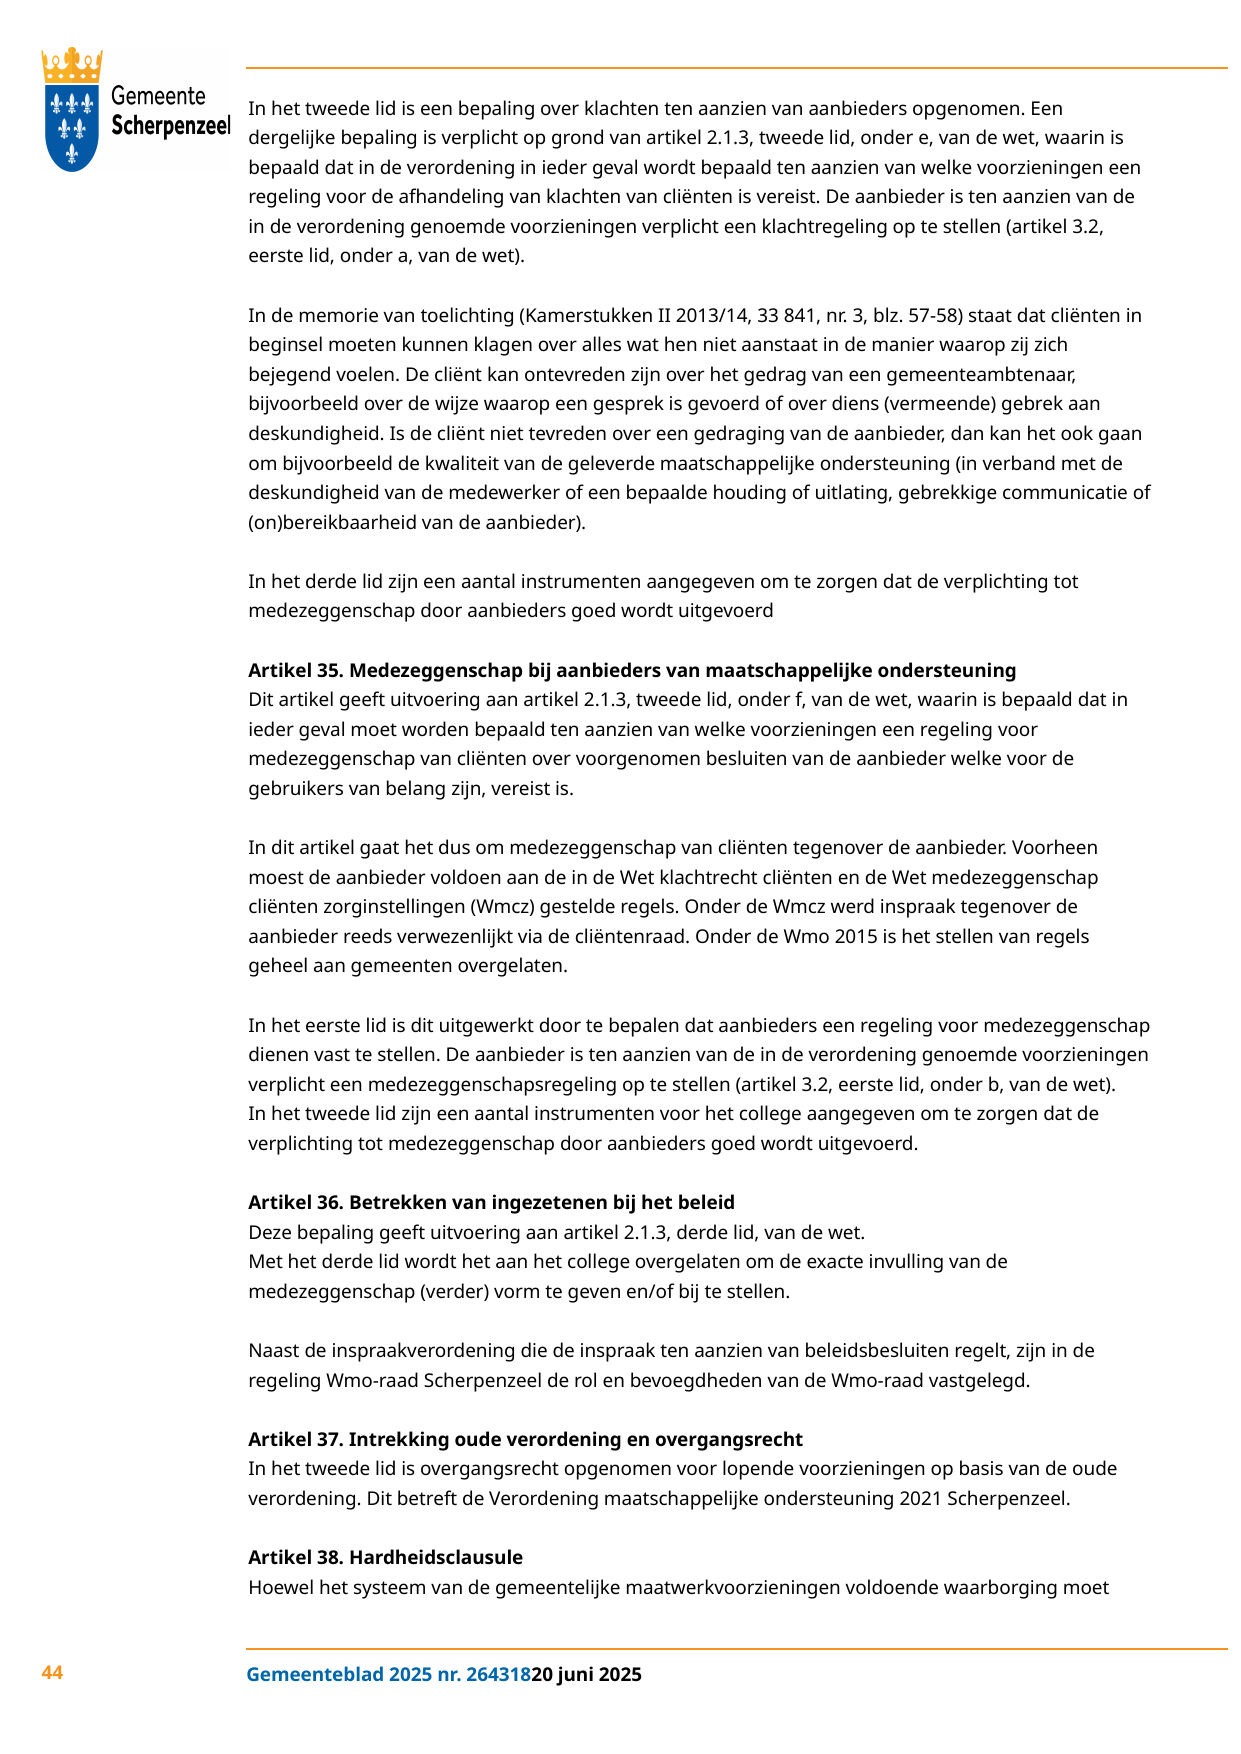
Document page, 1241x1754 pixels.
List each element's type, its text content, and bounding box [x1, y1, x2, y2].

text Dit artikel geeft uitvoering aan artikel 2.1.3, tweede lid, onder f, van de wet, waarin is bepaald dat in ieder geval moet worden bepaald ten aanzien van welke voorzieningen een regeling voor medezeggenschap van cliënten over voorgenomen besluiten van de aanbieder welke voor de gebruikers van belang zijn, vereist is. [248, 686, 1152, 801]
text In het tweede lid zijn een aantal instrumenten voor het college aangegeven om te zorgen dat de verplichting tot medezeggenschap door aanbieders goed wordt uitgevoerd. [248, 1101, 1152, 1156]
text Hoewel het systeem van de gemeentelijke maatwerkvoorzieningen voldoende waarborging moet [248, 1574, 1152, 1600]
text In dit artikel gaat het dus om medezeggenschap van cliënten tegenover de aanbieder. Voorheen moest de aanbieder voldoen aan de in de Wet klachtrecht cliënten en de Wet medezeggenschap cliënten zorginstellingen (Wmcz) gestelde regels. Onder de Wmcz werd inspraak tegenover de aanbieder reeds verwezenlijkt via de cliëntenraad. Onder de Wmo 2015 is het stellen van regels geheel aan gemeenten overgelaten. [248, 834, 1152, 978]
text In het tweede lid is overgangsrecht opgenomen voor lopende voorzieningen op basis van de oude verordening. Dit betreft de Verordening maatschappelijke ondersteuning 2021 Scherpenzeel. [248, 1456, 1152, 1511]
picture [41, 47, 231, 172]
text Naast de inspraakverordening die de inspraak ten aanzien van beleidsbesluiten regelt, zijn in de regeling Wmo-raad Scherpenzeel de rol en bevoegdheden van de Wmo-raad vastgelegd. [248, 1337, 1152, 1393]
text In het tweede lid is een bepaling over klachten ten aanzien van aanbieders opgenomen. Een dergelijke bepaling is verplicht op grond van artikel 2.1.3, tweede lid, onder e, van de wet, waarin is bepaald dat in de verordening in ieder geval wordt bepaald ten aanzien van welke voorzieningen een regeling voor de afhandeling van klachten van cliënten is vereist. De aanbieder is ten aanzien van de in de verordening genoemde voorzieningen verplicht een klachtregeling op te stellen (artikel 3.2, eerste lid, onder a, van de wet). [248, 95, 1152, 268]
text In de memorie van toelichting (Kamerstukken II 2013/14, 33 841, nr. 3, blz. 57-58) staat dat cliënten in beginsel moeten kunnen klagen over alles wat hen niet aanstaat in de manier waarop zij zich bejegend voelen. De cliënt kan ontevreden zijn over het gedrag van een gemeenteambtenaar, bijvoorbeeld over de wijze waarop een gesprek is gevoerd of over diens (vermeende) gebrek aan deskundigheid. Is de cliënt niet tevreden over een gedraging van de aanbieder, dan kan het ook gaan om bijvoorbeeld de kwaliteit van de geleverde maatschappelijke ondersteuning (in verband met de deskundigheid van de medewerker of een bepaalde houding of uitlating, gebrekkige communicatie of (on)bereikbaarheid van de aanbieder). [248, 302, 1152, 535]
text Artikel 36. Betrekken van ingezetenen bij het beleid [248, 1189, 1152, 1215]
text Deze bepaling geeft uitvoering aan artikel 2.1.3, derde lid, van de wet. [248, 1219, 1152, 1245]
text Met het derde lid wordt het aan het college overgelaten om de exacte invulling van de medezeggenschap (verder) vorm te geven en/of bij te stellen. [248, 1248, 1152, 1304]
text In het derde lid zijn een aantal instrumenten aangegeven om te zorgen dat de verplichting tot medezeggenschap door aanbieders goed wordt uitgevoerd [248, 568, 1152, 623]
text Artikel 35. Medezeggenschap bij aanbieders van maatschappelijke ondersteuning [248, 657, 1152, 683]
text Artikel 37. Intrekking oude verordening en overgangsrecht [248, 1426, 1152, 1452]
text In het eerste lid is dit uitgewerkt door te bepalen dat aanbieders een regeling voor medezeggenschap dienen vast te stellen. De aanbieder is ten aanzien van de in de verordening genoemde voorzieningen verplicht een medezeggenschapsregeling op te stellen (artikel 3.2, eerste lid, onder b, van de wet). [248, 1012, 1152, 1097]
text Artikel 38. Hardheidsclausule [248, 1544, 1152, 1570]
